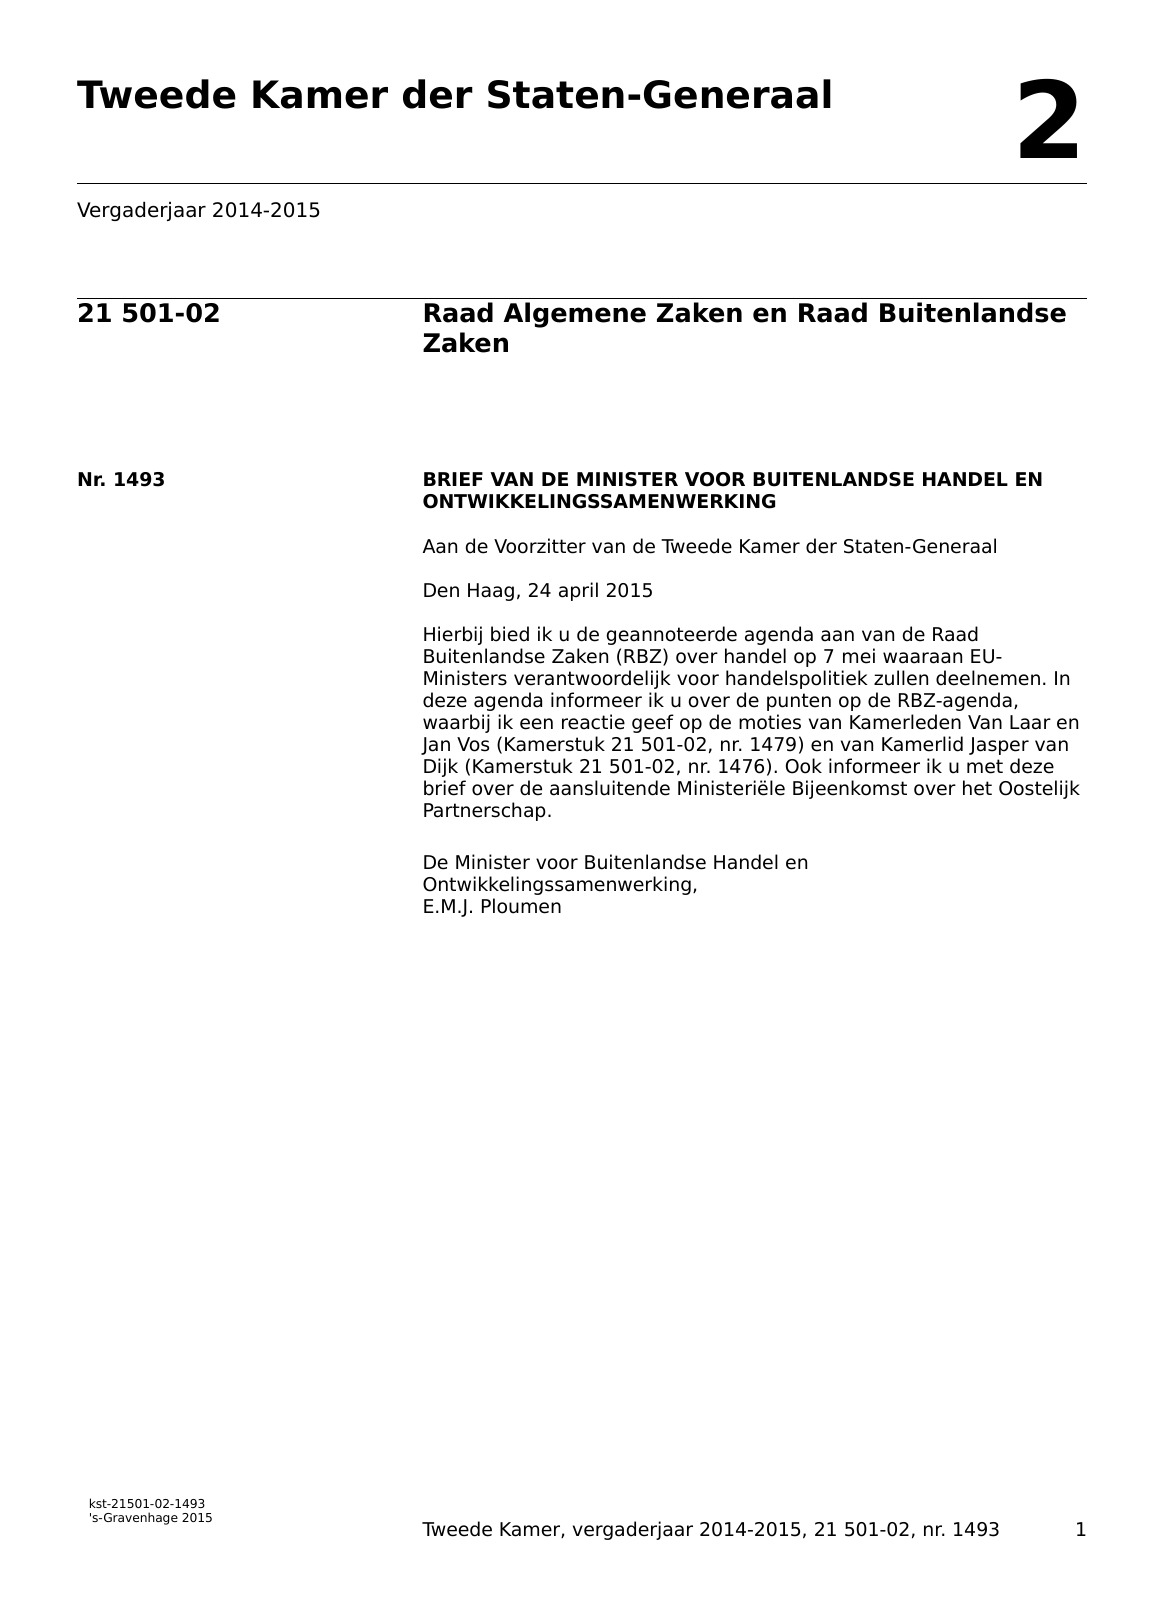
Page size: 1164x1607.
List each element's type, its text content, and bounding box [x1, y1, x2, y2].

text Hierbij bied ik u de geannoteerde agenda aan van de Raad Buitenlandse Zaken (RBZ) over handel op 7 mei waaraan EU-Ministers verantwoordelijk voor handelspolitiek zullen deelnemen. In deze agenda informeer ik u over de punten op de RBZ-agenda, waarbij ik een reactie geef op de moties van Kamerleden Van Laar en Jan Vos (Kamerstuk 21 501-02, nr. 1479) en van Kamerlid Jasper van Dijk (Kamerstuk 21 501-02, nr. 1476). Ook informeer ik u met deze brief over de aansluitende Ministeriële Bijeenkomst over het Oostelijk Partnerschap. [422, 624, 1087, 822]
text Aan de Voorzitter van de Tweede Kamer der Staten-Generaal [422, 536, 1087, 557]
table_header 2 [886, 59, 1087, 183]
text kst-21501-02-1493 [88, 1497, 323, 1511]
subtitle 21 501-02 Raad Algemene Zaken en Raad Buitenlandse Zaken [77, 299, 1087, 358]
table_header Tweede Kamer der Staten-Generaal [77, 59, 886, 183]
text De Minister voor Buitenlandse Handel en Ontwikkelingssamenwerking, E.M.J. Ploumen [422, 852, 1087, 918]
text Den Haag, 24 april 2015 [422, 580, 1087, 602]
text 's-Gravenhage 2015 [88, 1511, 323, 1525]
table_cell Vergaderjaar 2014-2015 [77, 184, 1087, 298]
subtitle Nr. 1493 BRIEF VAN DE MINISTER VOOR BUITENLANDSE HANDEL EN ONTWIKKELINGSSAMENWERKING [77, 469, 1087, 513]
